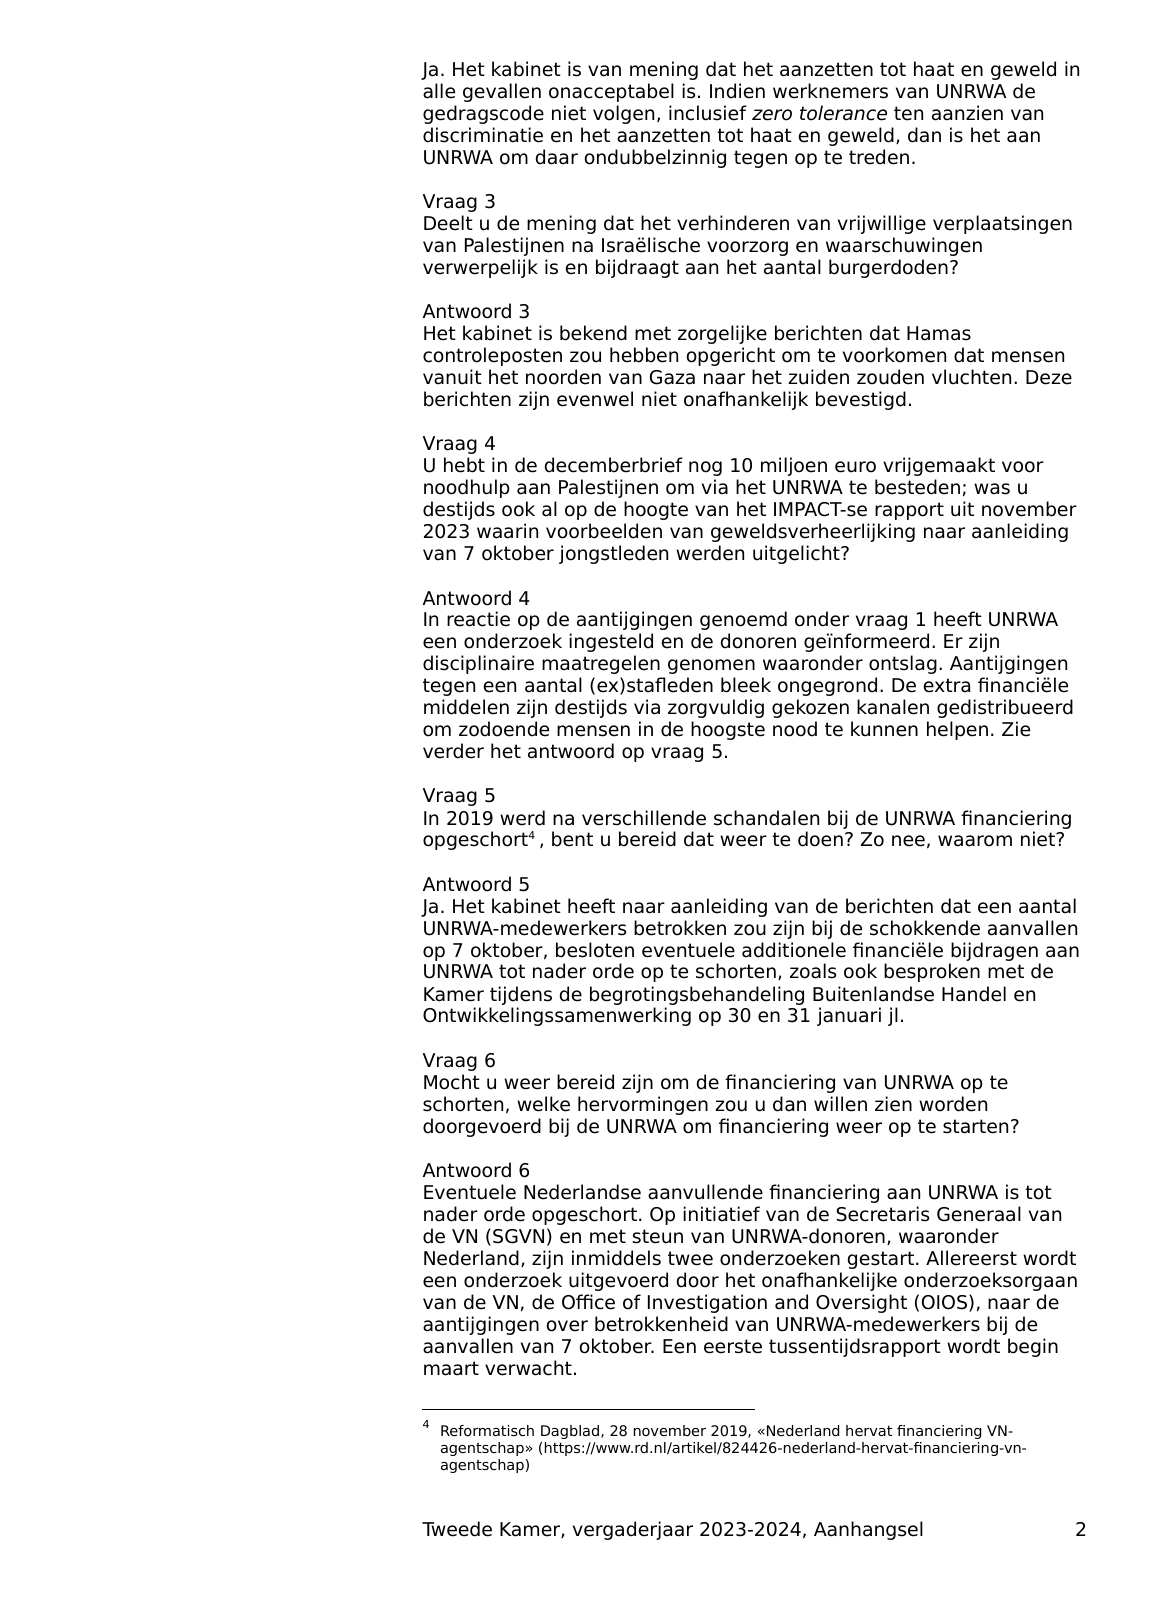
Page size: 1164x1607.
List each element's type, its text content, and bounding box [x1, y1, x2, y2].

text Antwoord 6 [422, 1160, 1087, 1182]
text Deelt u de mening dat het verhinderen van vrijwillige verplaatsingen van Palestijnen na Israëlische voorzorg en waarschuwingen verwerpelijk is en bijdraagt aan het aantal burgerdoden? [422, 213, 1087, 279]
text Vraag 3 [422, 191, 1087, 213]
text Reformatisch Dagblad, 28 november 2019, «Nederland hervat financiering VN-agentschap» (https://www.rd.nl/artikel/824426-nederland-hervat-financiering-vn-agentschap) [422, 1418, 1087, 1474]
text Vraag 6 [422, 1049, 1087, 1072]
text Antwoord 4 [422, 587, 1087, 609]
text Vraag 5 [422, 785, 1087, 807]
text Antwoord 5 [422, 873, 1087, 896]
text U hebt in de decemberbrief nog 10 miljoen euro vrijgemaakt voor noodhulp aan Palestijnen om via het UNRWA te besteden; was u destijds ook al op de hoogte van het IMPACT-se rapport uit november 2023 waarin voorbeelden van geweldsverheerlijking naar aanleiding van 7 oktober jongstleden werden uitgelicht? [422, 455, 1087, 565]
text In 2019 werd na verschillende schandalen bij de UNRWA financiering opgeschort, bent u bereid dat weer te doen? Zo nee, waarom niet? [422, 807, 1087, 851]
text Mocht u weer bereid zijn om de financiering van UNRWA op te schorten, welke hervormingen zou u dan willen zien worden doorgevoerd bij de UNRWA om financiering weer op te starten? [422, 1072, 1087, 1137]
text Ja. Het kabinet heeft naar aanleiding van de berichten dat een aantal UNRWA-medewerkers betrokken zou zijn bij de schokkende aanvallen op 7 oktober, besloten eventuele additionele financiële bijdragen aan UNRWA tot nader orde op te schorten, zoals ook besproken met de Kamer tijdens de begrotingsbehandeling Buitenlandse Handel en Ontwikkelingssamenwerking op 30 en 31 januari jl. [422, 896, 1087, 1027]
text Vraag 4 [422, 433, 1087, 455]
text Ja. Het kabinet is van mening dat het aanzetten tot haat en geweld in alle gevallen onacceptabel is. Indien werknemers van UNRWA de gedragscode niet volgen, inclusief zero tolerance ten aanzien van discriminatie en het aanzetten tot haat en geweld, dan is het aan UNRWA om daar ondubbelzinnig tegen op te treden. [422, 59, 1087, 169]
text Antwoord 3 [422, 301, 1087, 323]
text In reactie op de aantijgingen genoemd onder vraag 1 heeft UNRWA een onderzoek ingesteld en de donoren geïnformeerd. Er zijn disciplinaire maatregelen genomen waaronder ontslag. Aantijgingen tegen een aantal (ex)stafleden bleek ongegrond. De extra financiële middelen zijn destijds via zorgvuldig gekozen kanalen gedistribueerd om zodoende mensen in de hoogste nood te kunnen helpen. Zie verder het antwoord op vraag 5. [422, 609, 1087, 763]
text Het kabinet is bekend met zorgelijke berichten dat Hamas controleposten zou hebben opgericht om te voorkomen dat mensen vanuit het noorden van Gaza naar het zuiden zouden vluchten. Deze berichten zijn evenwel niet onafhankelijk bevestigd. [422, 323, 1087, 411]
text Eventuele Nederlandse aanvullende financiering aan UNRWA is tot nader orde opgeschort. Op initiatief van de Secretaris Generaal van de VN (SGVN) en met steun van UNRWA-donoren, waaronder Nederland, zijn inmiddels twee onderzoeken gestart. Allereerst wordt een onderzoek uitgevoerd door het onafhankelijke onderzoeksorgaan van de VN, de Office of Investigation and Oversight (OIOS), naar de aantijgingen over betrokkenheid van UNRWA-medewerkers bij de aanvallen van 7 oktober. Een eerste tussentijdsrapport wordt begin maart verwacht. [422, 1182, 1087, 1379]
